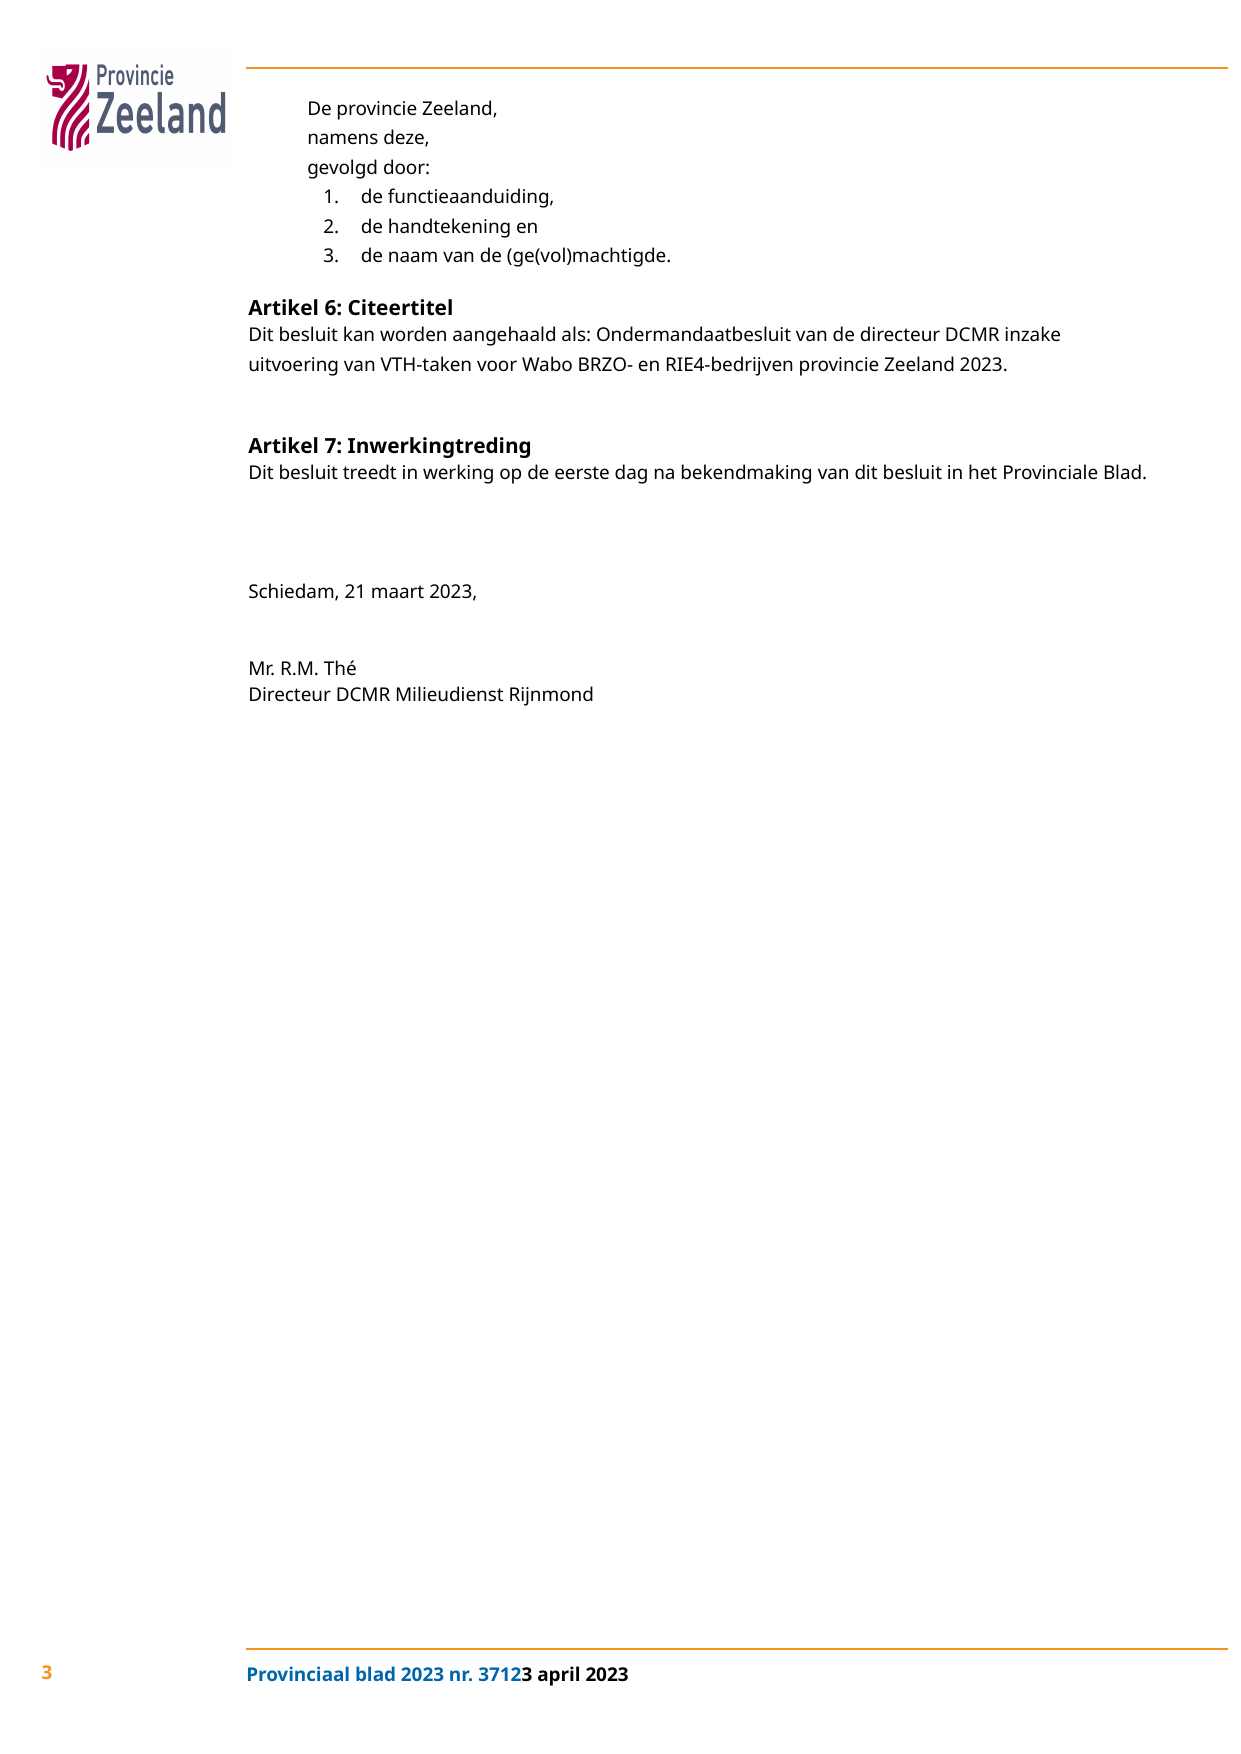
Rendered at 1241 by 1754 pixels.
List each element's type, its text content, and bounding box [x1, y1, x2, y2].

picture [41, 47, 231, 172]
list namens deze, [248, 124, 1152, 150]
text Artikel 6: Citeertitel [248, 293, 1152, 322]
text Directeur DCMR Milieudienst Rijnmond [248, 681, 1152, 707]
list De provincie Zeeland, [248, 95, 1152, 121]
list de naam van de (ge(vol)machtigde. [323, 243, 1152, 268]
text Artikel 7: Inwerkingtreding [248, 431, 1152, 459]
text Dit besluit treedt in werking op de eerste dag na bekendmaking van dit besluit in het Provinciale Blad. [248, 459, 1152, 485]
text Dit besluit kan worden aangehaald als: Ondermandaatbesluit van de directeur DCMR inzake uitvoering van VTH-taken voor Wabo BRZO- en RIE4-bedrijven provincie Zeeland 2023. [248, 322, 1152, 377]
list de handtekening en [323, 213, 1152, 239]
list gevolgd door: [248, 154, 1152, 180]
text Mr. R.M. Thé [248, 655, 1152, 681]
list de functieaanduiding, [323, 183, 1152, 209]
text Schiedam, 21 maart 2023, [248, 578, 1152, 604]
